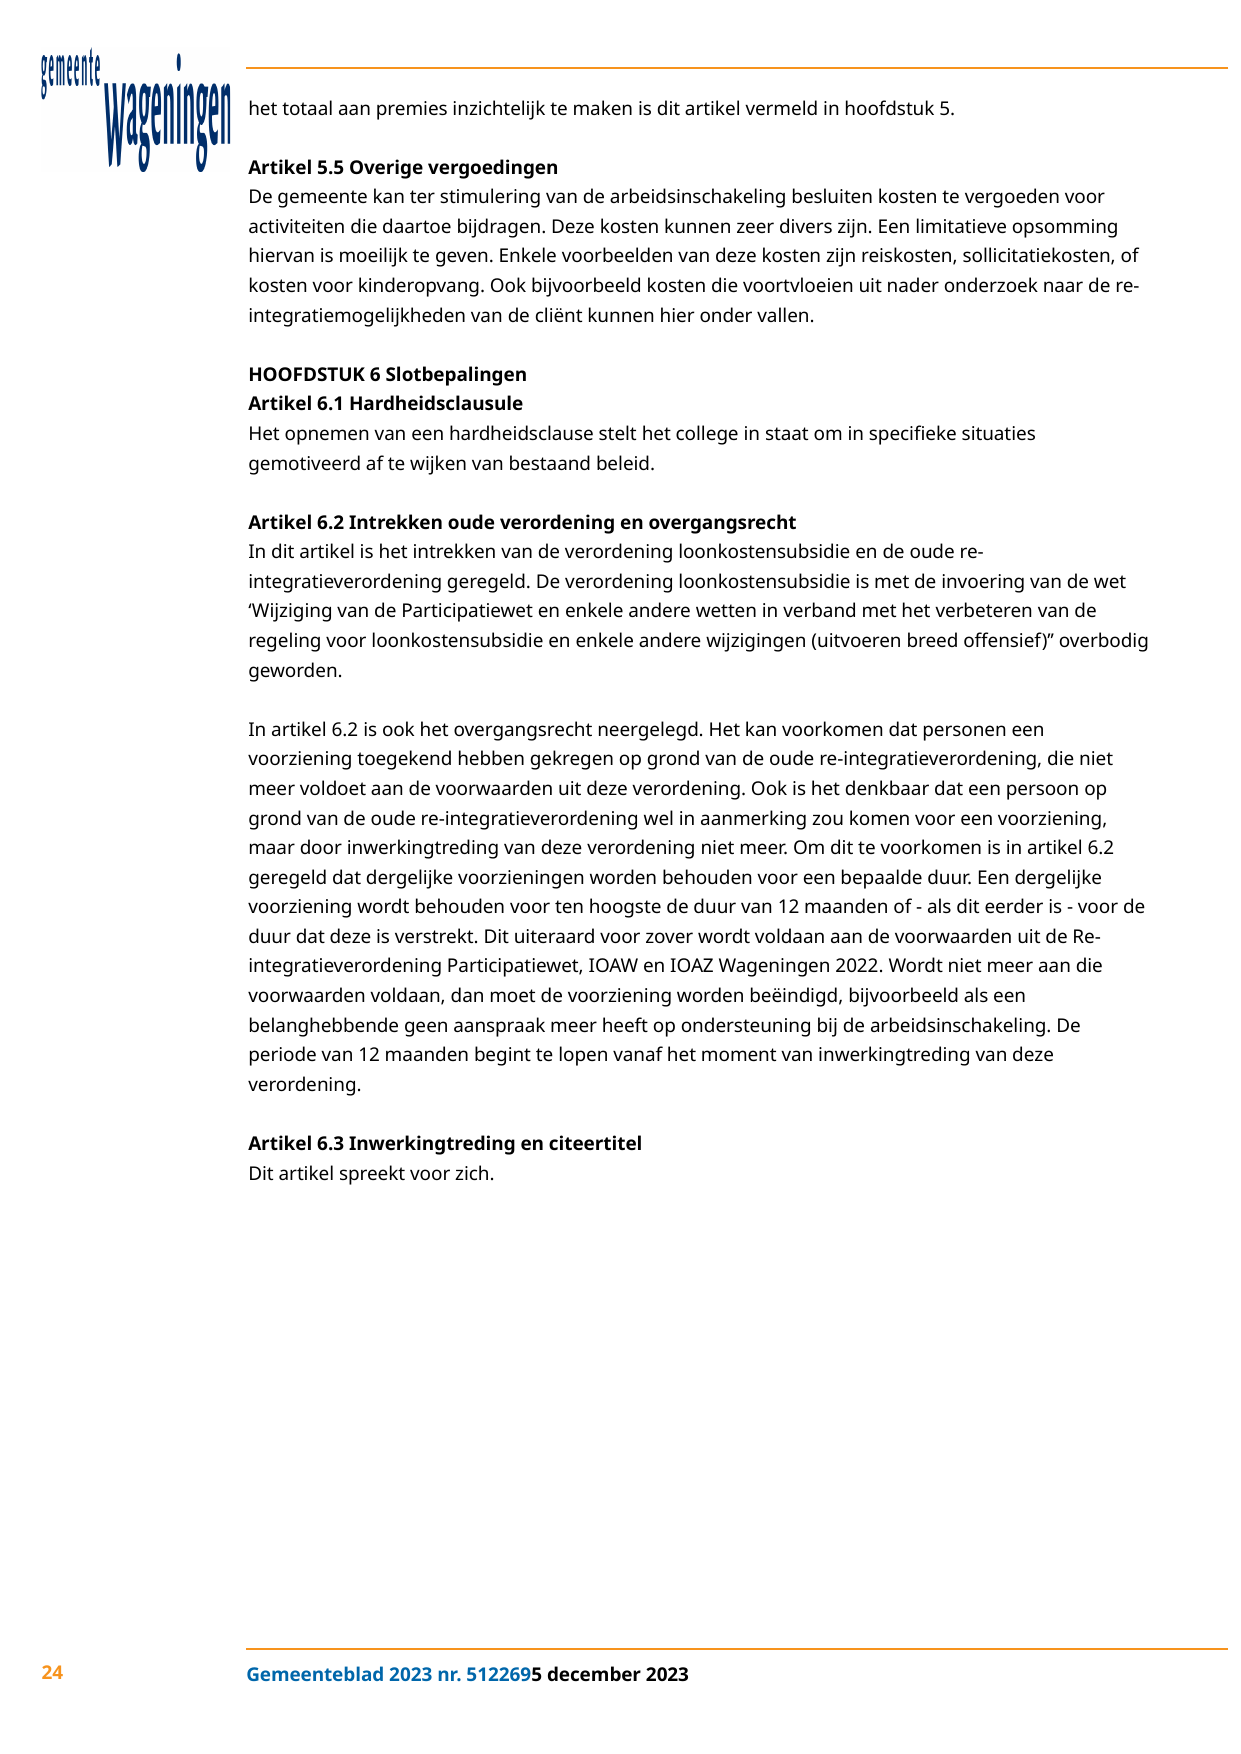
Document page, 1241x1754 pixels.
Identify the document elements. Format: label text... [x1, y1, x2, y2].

text Dit artikel spreekt voor zich. [248, 1160, 1152, 1186]
text Artikel 5.5 Overige vergoedingen [248, 154, 1152, 180]
text Het opnemen van een hardheidsclause stelt het college in staat om in specifieke situaties gemotiveerd af te wijken van bestaand beleid. [248, 420, 1152, 476]
text Artikel 6.1 Hardheidsclausule [248, 391, 1152, 416]
text Artikel 6.2 Intrekken oude verordening en overgangsrecht [248, 509, 1152, 535]
text In artikel 6.2 is ook het overgangsrecht neergelegd. Het kan voorkomen dat personen een voorziening toegekend hebben gekregen op grond van de oude re-integratieverordening, die niet meer voldoet aan de voorwaarden uit deze verordening. Ook is het denkbaar dat een persoon op grond van de oude re-integratieverordening wel in aanmerking zou komen voor een voorziening, maar door inwerkingtreding van deze verordening niet meer. Om dit te voorkomen is in artikel 6.2 geregeld dat dergelijke voorzieningen worden behouden voor een bepaalde duur. Een dergelijke voorziening wordt behouden voor ten hoogste de duur van 12 maanden of - als dit eerder is - voor de duur dat deze is verstrekt. Dit uiteraard voor zover wordt voldaan aan de voorwaarden uit de Re-integratieverordening Participatiewet, IOAW en IOAZ Wageningen 2022. Wordt niet meer aan die voorwaarden voldaan, dan moet de voorziening worden beëindigd, bijvoorbeeld als een belanghebbende geen aanspraak meer heeft op ondersteuning bij de arbeidsinschakeling. De periode van 12 maanden begint te lopen vanaf het moment van inwerkingtreding van deze verordening. [248, 716, 1152, 1097]
text HOOFDSTUK 6 Slotbepalingen [248, 361, 1152, 387]
text Artikel 6.3 Inwerkingtreding en citeertitel [248, 1130, 1152, 1156]
text In dit artikel is het intrekken van de verordening loonkostensubsidie en de oude re-integratieverordening geregeld. De verordening loonkostensubsidie is met de invoering van de wet ‘Wijziging van de Participatiewet en enkele andere wetten in verband met het verbeteren van de regeling voor loonkostensubsidie en enkele andere wijzigingen (uitvoeren breed offensief)’’ overbodig geworden. [248, 538, 1152, 683]
text De gemeente kan ter stimulering van de arbeidsinschakeling besluiten kosten te vergoeden voor activiteiten die daartoe bijdragen. Deze kosten kunnen zeer divers zijn. Een limitatieve opsomming hiervan is moeilijk te geven. Enkele voorbeelden van deze kosten zijn reiskosten, sollicitatiekosten, of kosten voor kinderopvang. Ook bijvoorbeeld kosten die voortvloeien uit nader onderzoek naar de re-integratiemogelijkheden van de cliënt kunnen hier onder vallen. [248, 183, 1152, 328]
text het totaal aan premies inzichtelijk te maken is dit artikel vermeld in hoofdstuk 5. [248, 95, 1152, 121]
picture [41, 47, 231, 172]
